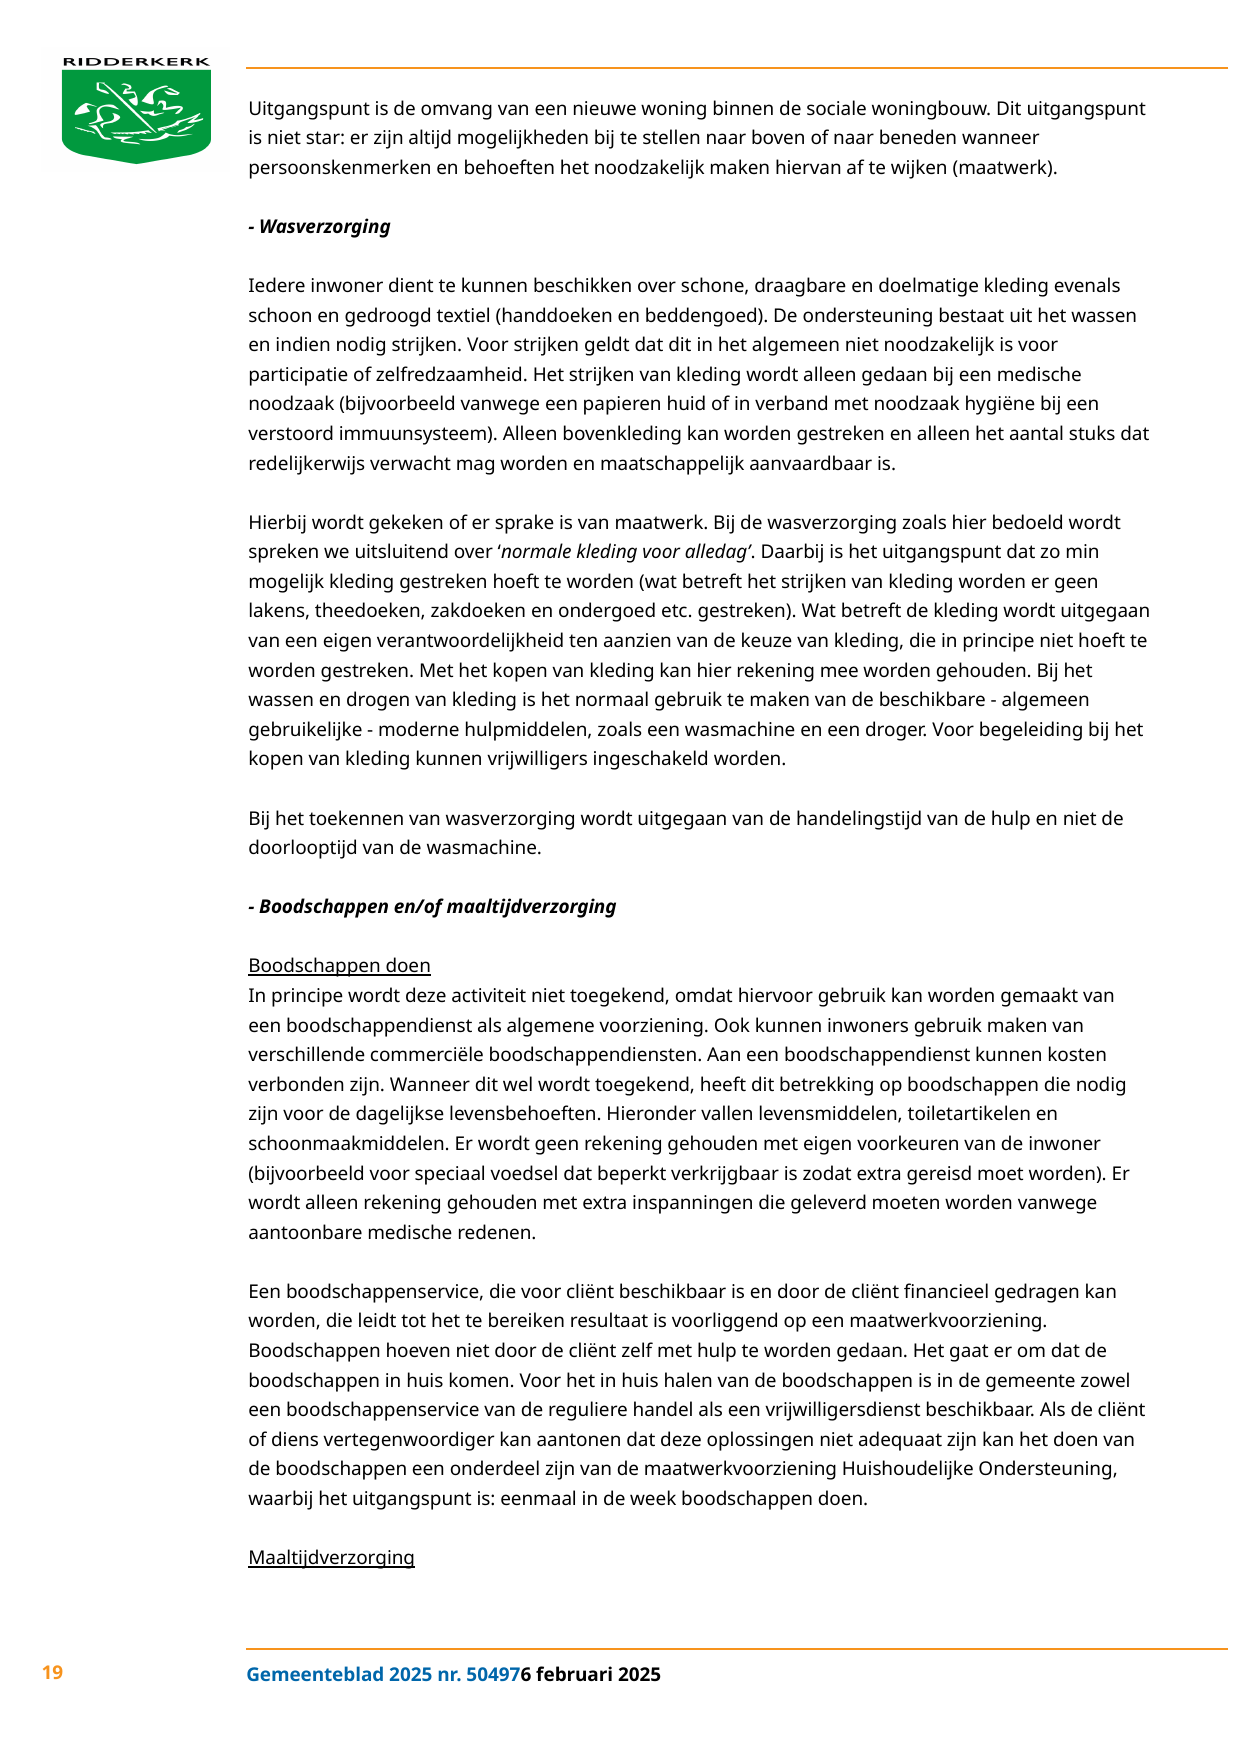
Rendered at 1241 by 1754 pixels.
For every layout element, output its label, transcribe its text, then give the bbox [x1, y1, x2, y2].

text Maaltijdverzorging [248, 1544, 1152, 1570]
text Boodschappen doen [248, 953, 1152, 978]
text In principe wordt deze activiteit niet toegekend, omdat hiervoor gebruik kan worden gemaakt van een boodschappendienst als algemene voorziening. Ook kunnen inwoners gebruik maken van verschillende commerciële boodschappendiensten. Aan een boodschappendienst kunnen kosten verbonden zijn. Wanneer dit wel wordt toegekend, heeft dit betrekking op boodschappen die nodig zijn voor de dagelijkse levensbehoeften. Hieronder vallen levensmiddelen, toiletartikelen en schoonmaakmiddelen. Er wordt geen rekening gehouden met eigen voorkeuren van de inwoner (bijvoorbeeld voor speciaal voedsel dat beperkt verkrijgbaar is zodat extra gereisd moet worden). Er wordt alleen rekening gehouden met extra inspanningen die geleverd moeten worden vanwege aantoonbare medische redenen. [248, 982, 1152, 1245]
text Een boodschappenservice, die voor cliënt beschikbaar is en door de cliënt financieel gedragen kan worden, die leidt tot het te bereiken resultaat is voorliggend op een maatwerkvoorziening. Boodschappen hoeven niet door de cliënt zelf met hulp te worden gedaan. Het gaat er om dat de boodschappen in huis komen. Voor het in huis halen van de boodschappen is in de gemeente zowel een boodschappenservice van de reguliere handel als een vrijwilligersdienst beschikbaar. Als de cliënt of diens vertegenwoordiger kan aantonen dat deze oplossingen niet adequaat zijn kan het doen van de boodschappen een onderdeel zijn van de maatwerkvoorziening Huishoudelijke Ondersteuning, waarbij het uitgangspunt is: eenmaal in de week boodschappen doen. [248, 1278, 1152, 1511]
text Bij het toekennen van wasverzorging wordt uitgegaan van de handelingstijd van de hulp en niet de doorlooptijd van de wasmachine. [248, 805, 1152, 860]
text Hierbij wordt gekeken of er sprake is van maatwerk. Bij de wasverzorging zoals hier bedoeld wordt spreken we uitsluitend over ‘normale kleding voor alledag’. Daarbij is het uitgangspunt dat zo min mogelijk kleding gestreken hoeft te worden (wat betreft het strijken van kleding worden er geen lakens, theedoeken, zakdoeken en ondergoed etc. gestreken). Wat betreft de kleding wordt uitgegaan van een eigen verantwoordelijkheid ten aanzien van de keuze van kleding, die in principe niet hoeft te worden gestreken. Met het kopen van kleding kan hier rekening mee worden gehouden. Bij het wassen en drogen van kleding is het normaal gebruik te maken van de beschikbare - algemeen gebruikelijke - moderne hulpmiddelen, zoals een wasmachine en een droger. Voor begeleiding bij het kopen van kleding kunnen vrijwilligers ingeschakeld worden. [248, 509, 1152, 771]
picture [41, 47, 231, 172]
text Iedere inwoner dient te kunnen beschikken over schone, draagbare en doelmatige kleding evenals schoon en gedroogd textiel (handdoeken en beddengoed). De ondersteuning bestaat uit het wassen en indien nodig strijken. Voor strijken geldt dat dit in het algemeen niet noodzakelijk is voor participatie of zelfredzaamheid. Het strijken van kleding wordt alleen gedaan bij een medische noodzaak (bijvoorbeeld vanwege een papieren huid of in verband met noodzaak hygiëne bij een verstoord immuunsysteem). Alleen bovenkleding kan worden gestreken en alleen het aantal stuks dat redelijkerwijs verwacht mag worden en maatschappelijk aanvaardbaar is. [248, 272, 1152, 476]
text - Wasverzorging [248, 213, 1152, 239]
text Uitgangspunt is de omvang van een nieuwe woning binnen de sociale woningbouw. Dit uitgangspunt is niet star: er zijn altijd mogelijkheden bij te stellen naar boven of naar beneden wanneer persoonskenmerken en behoeften het noodzakelijk maken hiervan af te wijken (maatwerk). [248, 95, 1152, 180]
text - Boodschappen en/of maaltijdverzorging [248, 893, 1152, 919]
